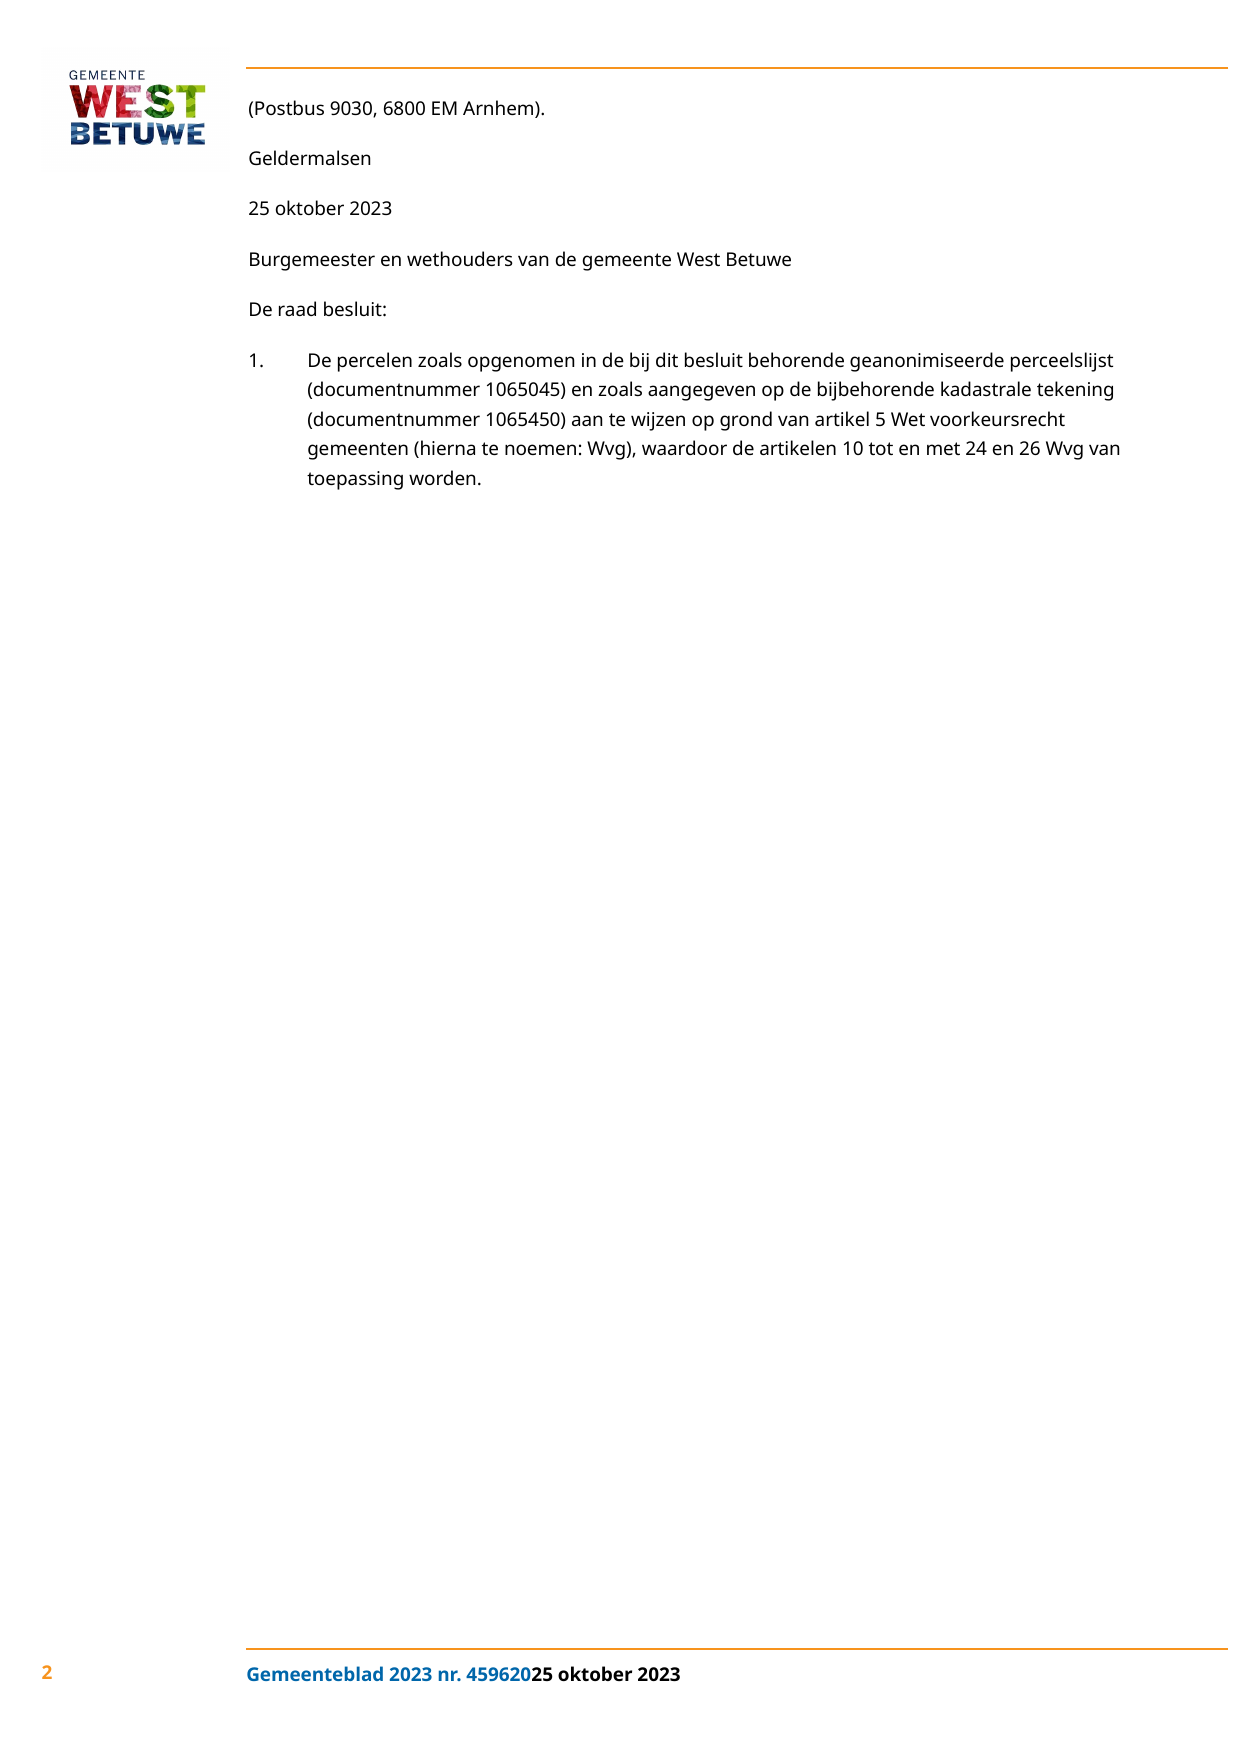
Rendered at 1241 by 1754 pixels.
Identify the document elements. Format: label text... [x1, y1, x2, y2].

text 25 oktober 2023 [248, 196, 1152, 221]
text Burgemeester en wethouders van de gemeente West Betuwe [248, 246, 1152, 272]
list De percelen zoals opgenomen in de bij dit besluit behorende geanonimiseerde perceelslijst (documentnummer 1065045) en zoals aangegeven op de bijbehorende kadastrale tekening (documentnummer 1065450) aan te wijzen op grond van artikel 5 Wet voorkeursrecht gemeenten (hierna te noemen: Wvg), waardoor de artikelen 10 tot en met 24 en 26 Wvg van toepassing worden. [248, 347, 1152, 491]
picture [41, 47, 231, 172]
text De raad besluit: [248, 296, 1152, 322]
text (Postbus 9030, 6800 EM Arnhem). [248, 95, 1152, 121]
text Geldermalsen [248, 145, 1152, 171]
